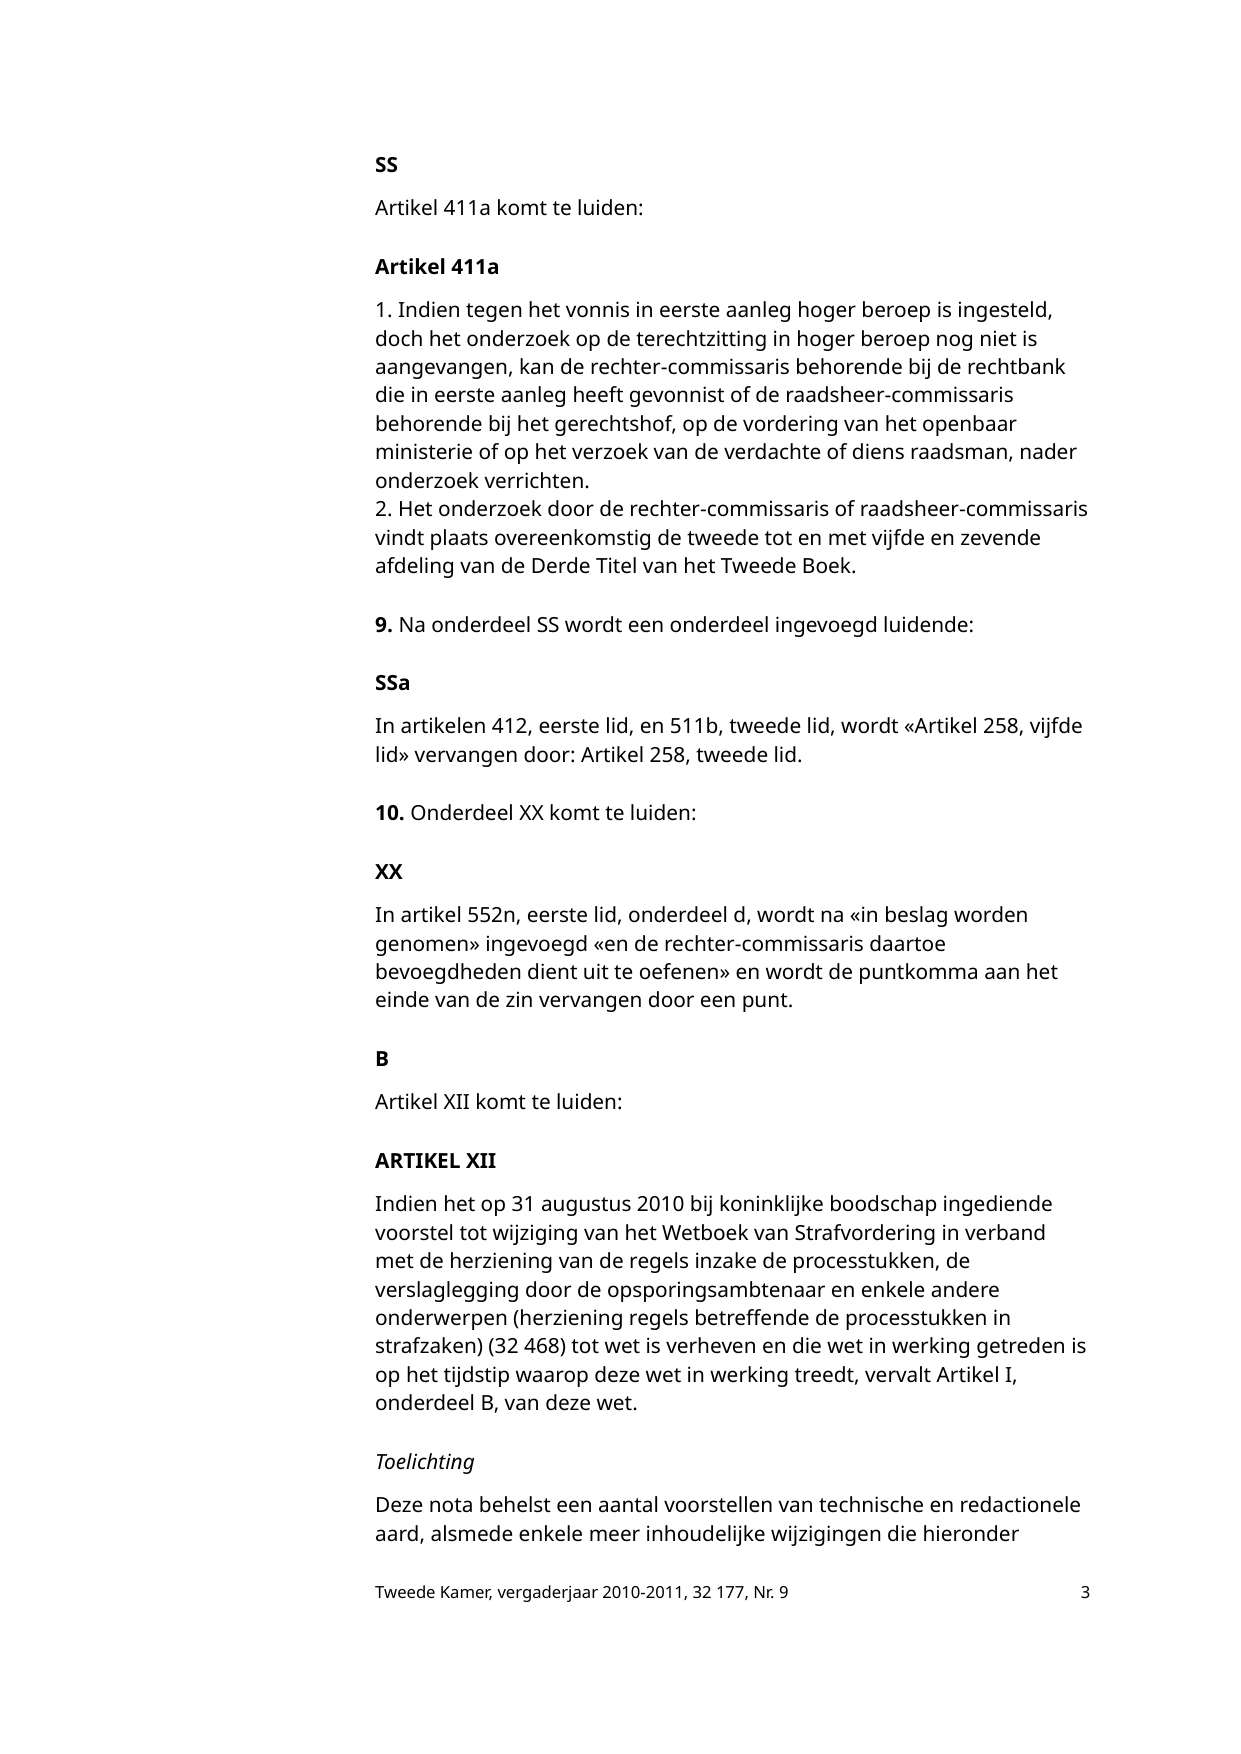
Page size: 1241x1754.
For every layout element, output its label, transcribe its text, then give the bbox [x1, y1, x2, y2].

text In artikelen 412, eerste lid, en 511b, tweede lid, wordt «Artikel 258, vijfde lid» vervangen door: Artikel 258, tweede lid. [375, 712, 1090, 768]
text Artikel 411a komt te luiden: [375, 193, 1090, 222]
text 2. Het onderzoek door de rechter-commissaris of raadsheer-commissaris vindt plaats overeenkomstig de tweede tot en met vijfde en zevende afdeling van de Derde Titel van het Tweede Boek. [375, 494, 1090, 580]
text SS [375, 150, 1090, 178]
text Artikel 411a [375, 252, 1090, 280]
text 10. Onderdeel XX komt te luiden: [375, 798, 1090, 827]
text Artikel XII komt te luiden: [375, 1087, 1090, 1116]
text Toelichting [375, 1447, 1090, 1475]
text In artikel 552n, eerste lid, onderdeel d, wordt na «in beslag worden genomen» ingevoegd «en de rechter-commissaris daartoe bevoegdheden dient uit te oefenen» en wordt de puntkomma aan het einde van de zin vervangen door een punt. [375, 900, 1090, 1014]
text 1. Indien tegen het vonnis in eerste aanleg hoger beroep is ingesteld, doch het onderzoek op de terechtzitting in hoger beroep nog niet is aangevangen, kan de rechter-commissaris behorende bij de rechtbank die in eerste aanleg heeft gevonnist of de raadsheer-commissaris behorende bij het gerechtshof, op de vordering van het openbaar ministerie of op het verzoek van de verdachte of diens raadsman, nader onderzoek verrichten. [375, 295, 1090, 494]
text B [375, 1044, 1090, 1072]
text Indien het op 31 augustus 2010 bij koninklijke boodschap ingediende voorstel tot wijziging van het Wetboek van Strafvordering in verband met de herziening van de regels inzake de processtukken, de verslaglegging door de opsporingsambtenaar en enkele andere onderwerpen (herziening regels betreffende de processtukken in strafzaken) (32 468) tot wet is verheven en die wet in werking getreden is op het tijdstip waarop deze wet in werking treedt, vervalt Artikel I, onderdeel B, van deze wet. [375, 1189, 1090, 1417]
text Deze nota behelst een aantal voorstellen van technische en redactionele aard, alsmede enkele meer inhoudelijke wijzigingen die hieronder [375, 1490, 1090, 1547]
text SSa [375, 668, 1090, 697]
text ARTIKEL XII [375, 1146, 1090, 1174]
text 9. Na onderdeel SS wordt een onderdeel ingevoegd luidende: [375, 610, 1090, 638]
text XX [375, 857, 1090, 885]
